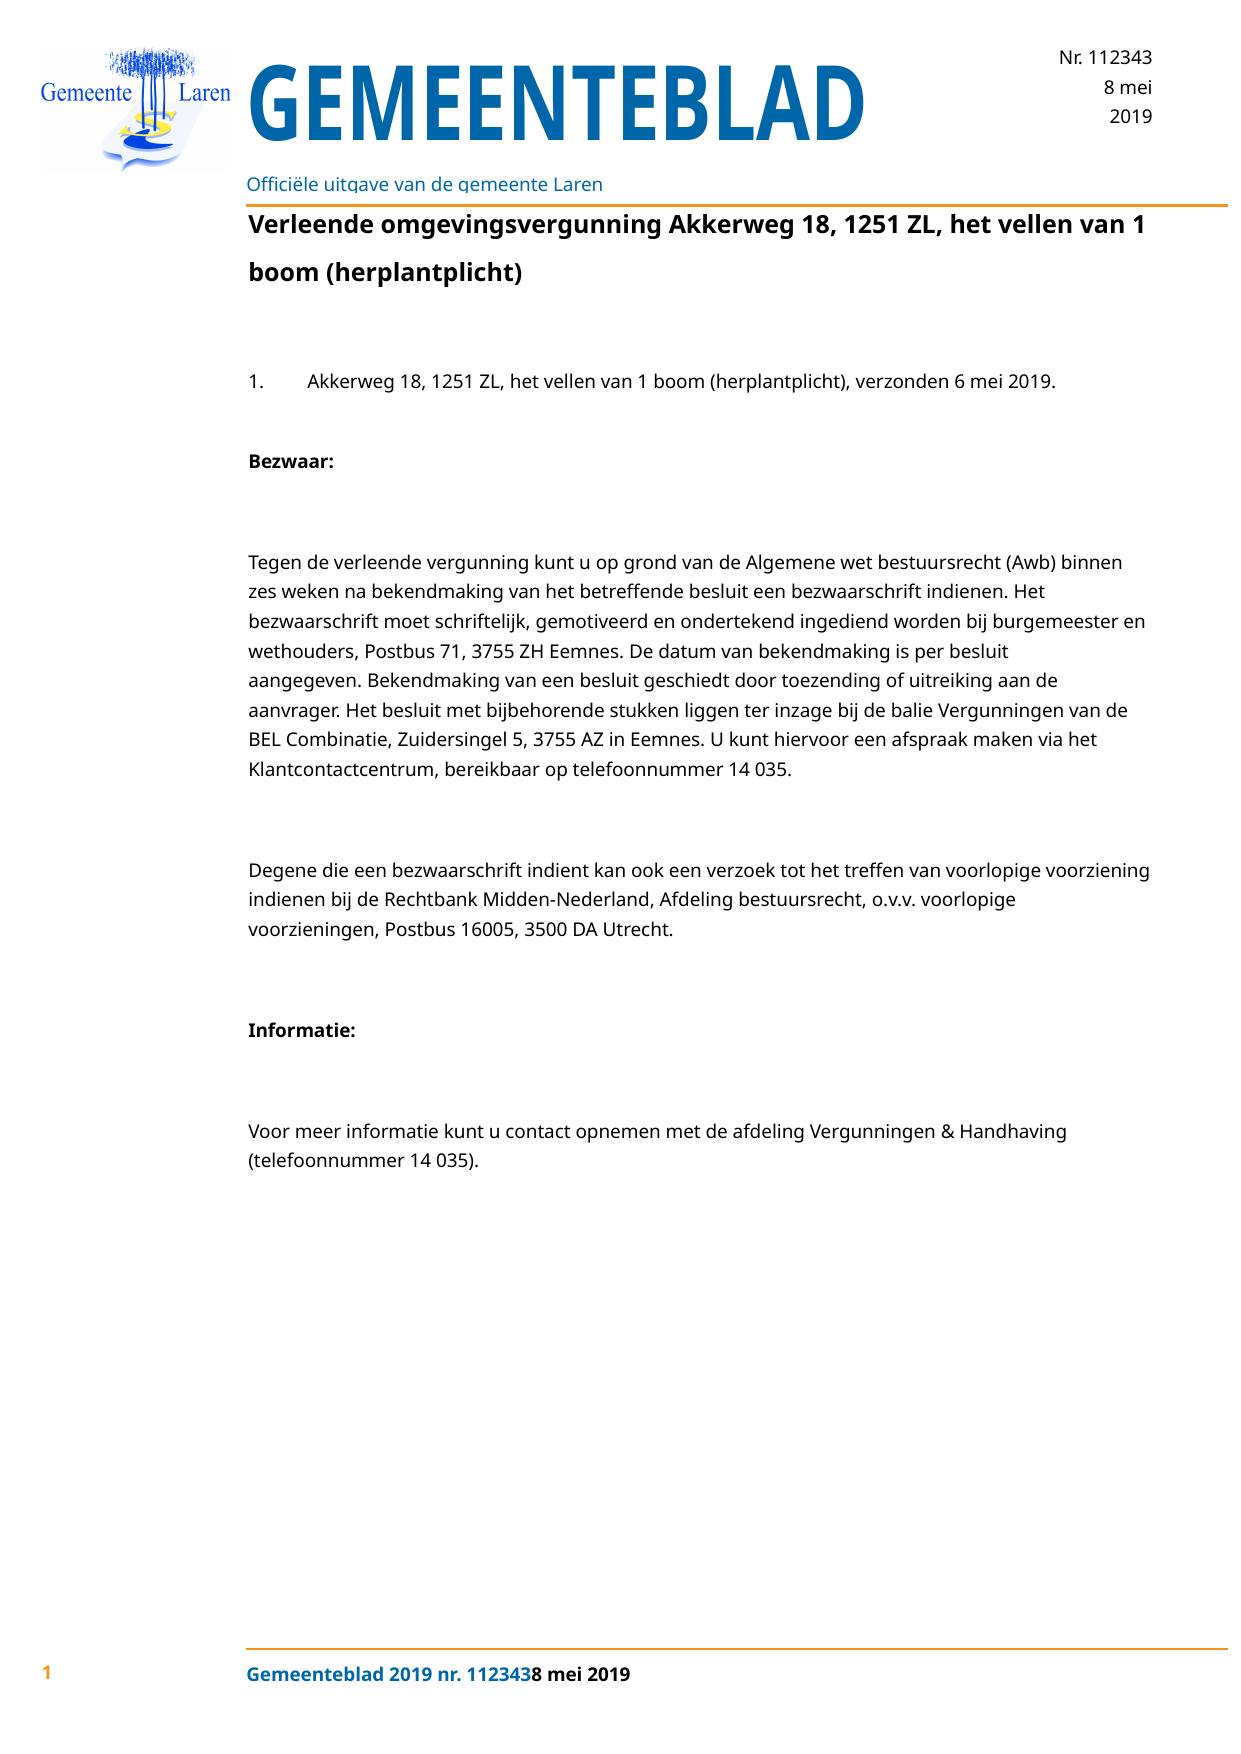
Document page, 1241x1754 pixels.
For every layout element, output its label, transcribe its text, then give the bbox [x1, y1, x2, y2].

text Voor meer informatie kunt u contact opnemen met de afdeling Vergunningen & Handhaving (telefoonnummer 14 035). [248, 1118, 1152, 1173]
text Bezwaar: [248, 448, 1152, 474]
list Akkerweg 18, 1251 ZL, het vellen van 1 boom (herplantplicht), verzonden 6 mei 2019. [248, 368, 1152, 394]
picture [41, 47, 231, 172]
text Informatie: [248, 1017, 1152, 1043]
text Tegen de verleende vergunning kunt u op grond van de Algemene wet bestuursrecht (Awb) binnen zes weken na bekendmaking van het betreffende besluit een bezwaarschrift indienen. Het bezwaarschrift moet schriftelijk, gemotiveerd en ondertekend ingediend worden bij burgemeester en wethouders, Postbus 71, 3755 ZH Eemnes. De datum van bekendmaking is per besluit aangegeven. Bekendmaking van een besluit geschiedt door toezending of uitreiking aan de aanvrager. Het besluit met bijbehorende stukken liggen ter inzage bij de balie Vergunningen van de BEL Combinatie, Zuidersingel 5, 3755 AZ in Eemnes. U kunt hiervoor een afspraak maken via het Klantcontactcentrum, bereikbaar op telefoonnummer 14 035. [248, 549, 1152, 782]
text Degene die een bezwaarschrift indient kan ook een verzoek tot het treffen van voorlopige voorziening indienen bij de Rechtbank Midden-Nederland, Afdeling bestuursrecht, o.v.v. voorlopige voorzieningen, Postbus 16005, 3500 DA Utrecht. [248, 857, 1152, 942]
text Verleende omgevingsvergunning Akkerweg 18, 1251 ZL, het vellen van 1 boom (herplantplicht) [248, 207, 1152, 288]
